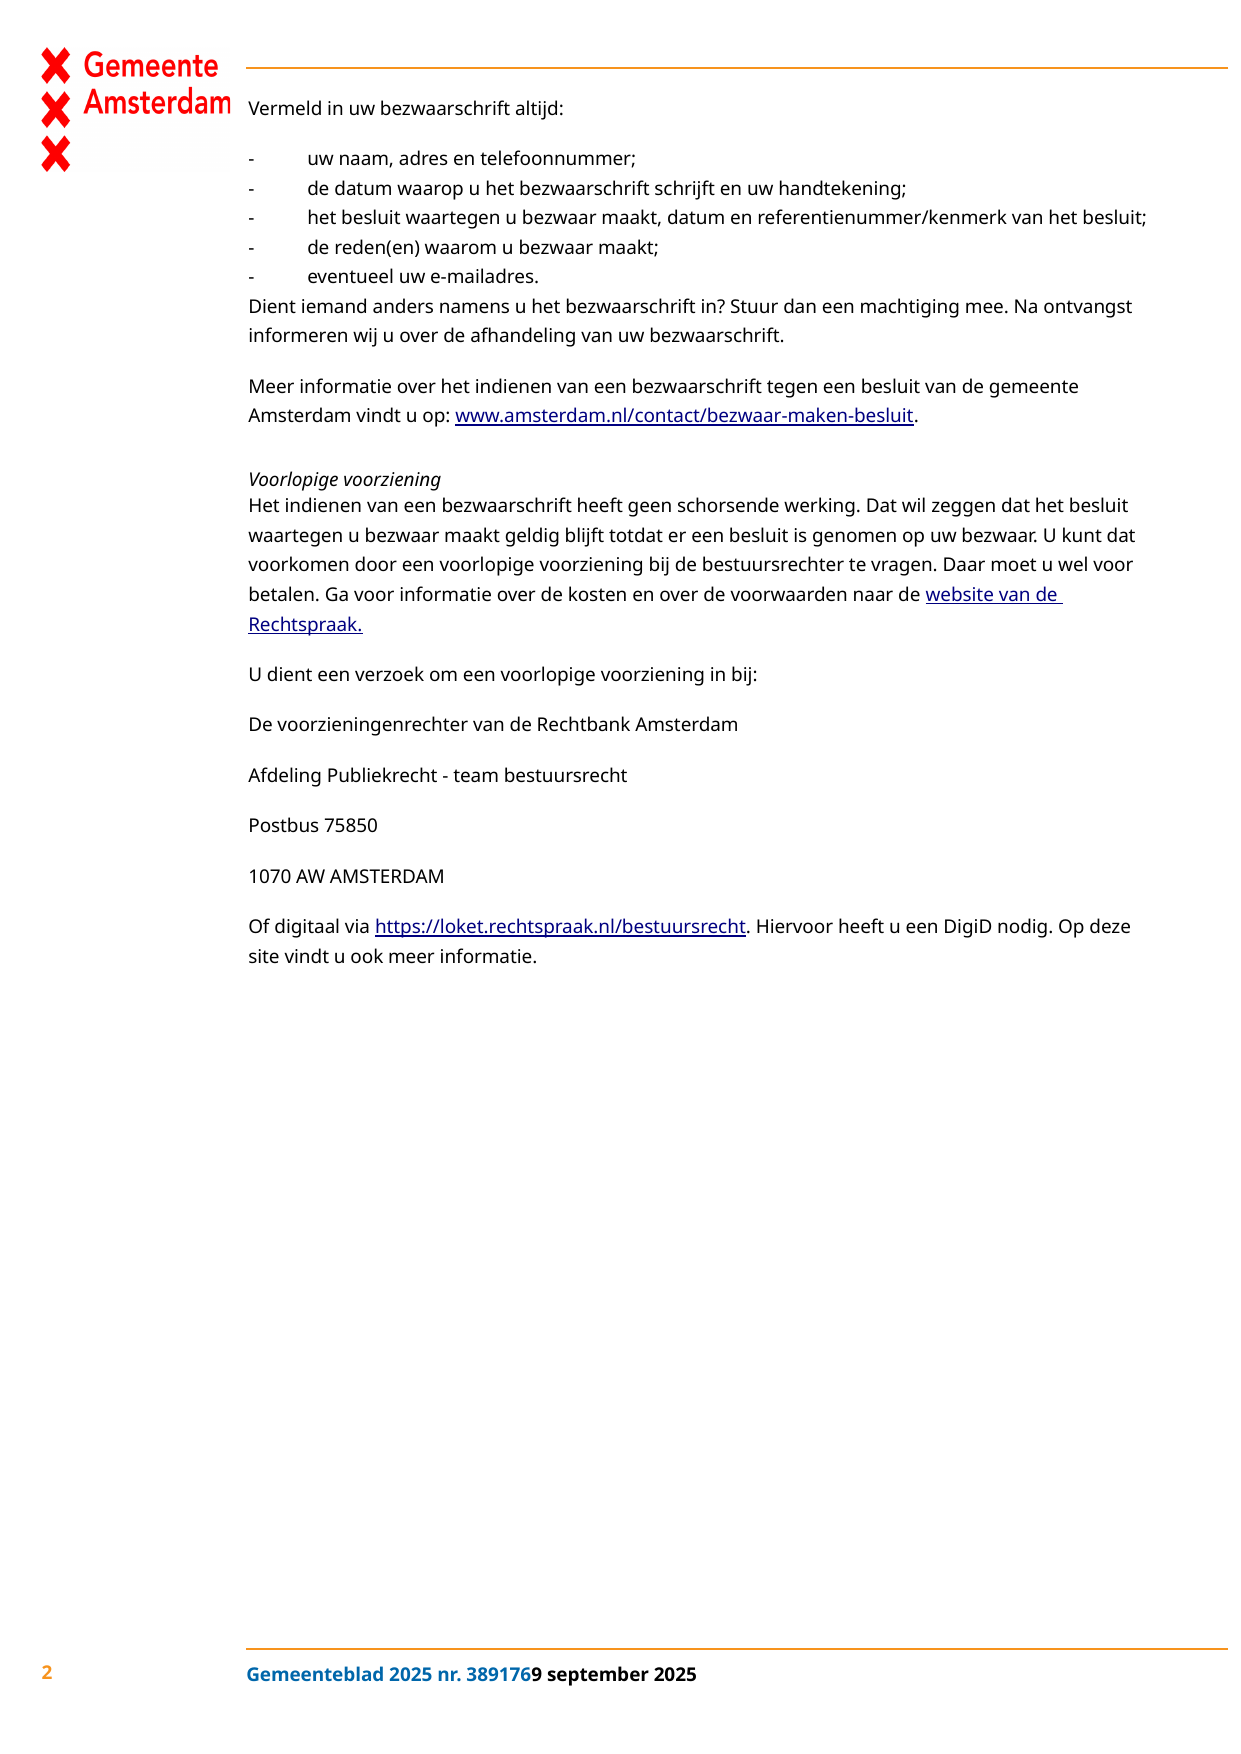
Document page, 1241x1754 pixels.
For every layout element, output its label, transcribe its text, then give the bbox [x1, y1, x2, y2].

list uw naam, adres en telefoonnummer; [248, 145, 1152, 171]
list de datum waarop u het bezwaarschrift schrijft en uw handtekening; [248, 175, 1152, 201]
list de reden(en) waarom u bezwaar maakt; [248, 234, 1152, 260]
text Postbus 75850 [248, 812, 1152, 838]
text Voorlopige voorziening [248, 467, 1152, 492]
text Vermeld in uw bezwaarschrift altijd: [248, 95, 1152, 121]
picture [41, 47, 231, 172]
text De voorzieningenrechter van de Rechtbank Amsterdam [248, 712, 1152, 737]
text Dient iemand anders namens u het bezwaarschrift in? Stuur dan een machtiging mee. Na ontvangst informeren wij u over de afhandeling van uw bezwaarschrift. [248, 293, 1152, 348]
list eventueel uw e-mailadres. [248, 263, 1152, 289]
text Het indienen van een bezwaarschrift heeft geen schorsende werking. Dat wil zeggen dat het besluit waartegen u bezwaar maakt geldig blijft totdat er een besluit is genomen op uw bezwaar. U kunt dat voorkomen door een voorlopige voorziening bij de bestuursrechter te vragen. Daar moet u wel voor betalen. Ga voor informatie over de kosten en over de voorwaarden naar de website van de Rechtspraak. [248, 492, 1152, 636]
text 1070 AW AMSTERDAM [248, 863, 1152, 888]
list het besluit waartegen u bezwaar maakt, datum en referentienummer/kenmerk van het besluit; [248, 204, 1152, 230]
text Afdeling Publiekrecht - team bestuursrecht [248, 762, 1152, 788]
text U dient een verzoek om een voorlopige voorziening in bij: [248, 661, 1152, 687]
text Meer informatie over het indienen van een bezwaarschrift tegen een besluit van de gemeente Amsterdam vindt u op: www.amsterdam.nl/contact/bezwaar-maken-besluit. [248, 373, 1152, 428]
text Of digitaal via https://loket.rechtspraak.nl/bestuursrecht. Hiervoor heeft u een DigiD nodig. Op deze site vindt u ook meer informatie. [248, 913, 1152, 968]
